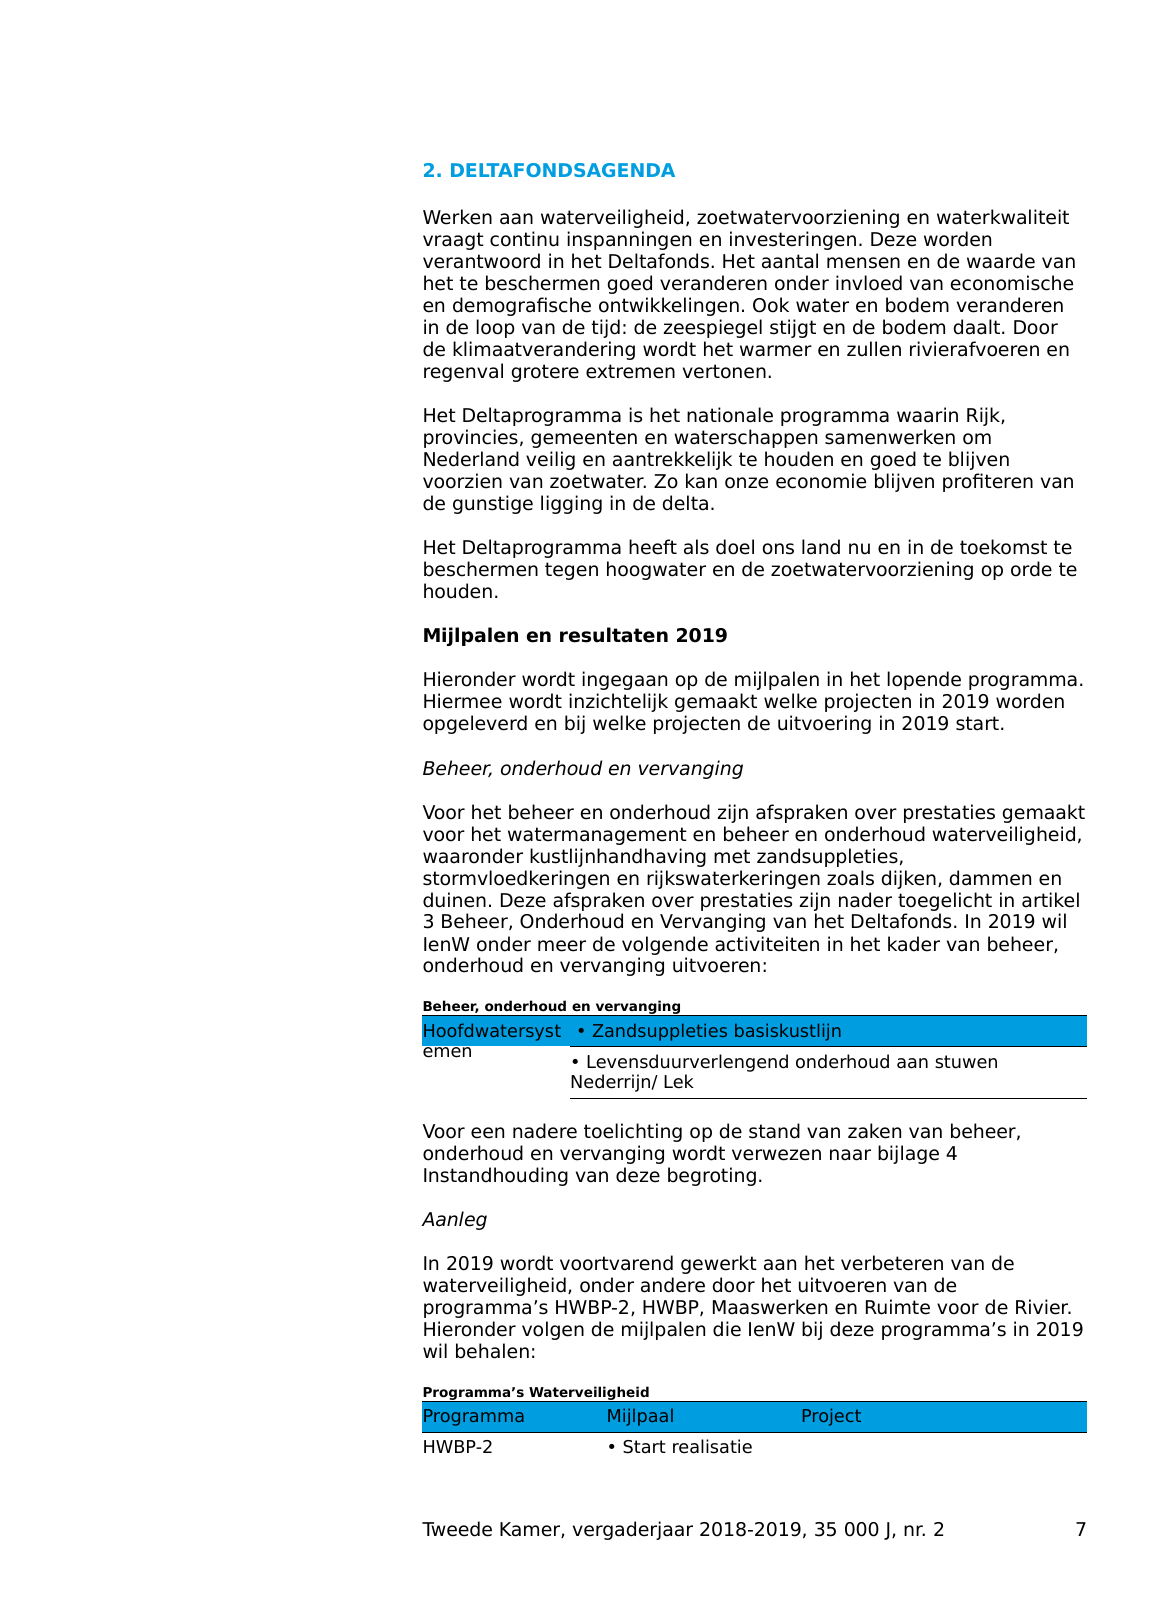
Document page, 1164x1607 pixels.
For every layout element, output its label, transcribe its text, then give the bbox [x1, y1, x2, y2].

subtitle 2. DELTAFONDSAGENDA [422, 160, 1087, 182]
table_cell [795, 1433, 1087, 1458]
table_cell HWBP-2 [422, 1433, 601, 1458]
text In 2019 wordt voortvarend gewerkt aan het verbeteren van de waterveiligheid, onder andere door het uitvoeren van de programma’s HWBP-2, HWBP, Maaswerken en Ruimte voor de Rivier. Hieronder volgen de mijlpalen die IenW bij deze programma’s in 2019 wil behalen: [422, 1253, 1087, 1363]
text Hieronder wordt ingegaan op de mijlpalen in het lopende programma. Hiermee wordt inzichtelijk gemaakt welke projecten in 2019 worden opgeleverd en bij welke projecten de uitvoering in 2019 start. [422, 669, 1087, 735]
text Voor het beheer en onderhoud zijn afspraken over prestaties gemaakt voor het watermanagement en beheer en onderhoud waterveiligheid, waaronder kustlijnhandhaving met zandsuppleties, stormvloedkeringen en rijkswaterkeringen zoals dijken, dammen en duinen. Deze afspraken over prestaties zijn nader toegelicht in artikel 3 Beheer, Onderhoud en Vervanging van het Deltafonds. In 2019 wil IenW onder meer de volgende activiteiten in het kader van beheer, onderhoud en vervanging uitvoeren: [422, 802, 1087, 977]
table_header Beheer, onderhoud en vervanging [422, 999, 1087, 1015]
text Werken aan waterveiligheid, zoetwatervoorziening en waterkwaliteit vraagt continu inspanningen en investeringen. Deze worden verantwoord in het Deltafonds. Het aantal mensen en de waarde van het te beschermen goed veranderen onder invloed van economische en demografische ontwikkelingen. Ook water en bodem veranderen in de loop van de tijd: de zeespiegel stijgt en de bodem daalt. Door de klimaatverandering wordt het warmer en zullen rivierafvoeren en regenval grotere extremen vertonen. [422, 207, 1087, 383]
table_cell • Zandsuppleties basiskustlijn [570, 1016, 1087, 1046]
table_cell • Start realisatie [601, 1433, 795, 1458]
text Voor een nadere toelichting op de stand van zaken van beheer, onderhoud en vervanging wordt verwezen naar bijlage 4 Instandhouding van deze begroting. [422, 1121, 1087, 1187]
text Het Deltaprogramma is het nationale programma waarin Rijk, provincies, gemeenten en waterschappen samenwerken om Nederland veilig en aantrekkelijk te houden en goed te blijven voorzien van zoetwater. Zo kan onze economie blijven profiteren van de gunstige ligging in de delta. [422, 405, 1087, 515]
table_header Programma’s Waterveiligheid [422, 1385, 1087, 1401]
subtitle Aanleg [422, 1209, 1087, 1231]
subtitle Beheer, onderhoud en vervanging [422, 757, 1087, 779]
table_cell Project [795, 1402, 1087, 1432]
subtitle Mijlpalen en resultaten 2019 [422, 625, 1087, 647]
table_cell Hoofdwatersystemen [422, 1016, 570, 1098]
table_cell • Levensduurverlengend onderhoud aan stuwen Nederrijn/ Lek [570, 1047, 1087, 1098]
table_cell Mijlpaal [601, 1402, 795, 1432]
text Het Deltaprogramma heeft als doel ons land nu en in de toekomst te beschermen tegen hoogwater en de zoetwatervoorziening op orde te houden. [422, 537, 1087, 603]
table_cell Programma [422, 1402, 601, 1432]
